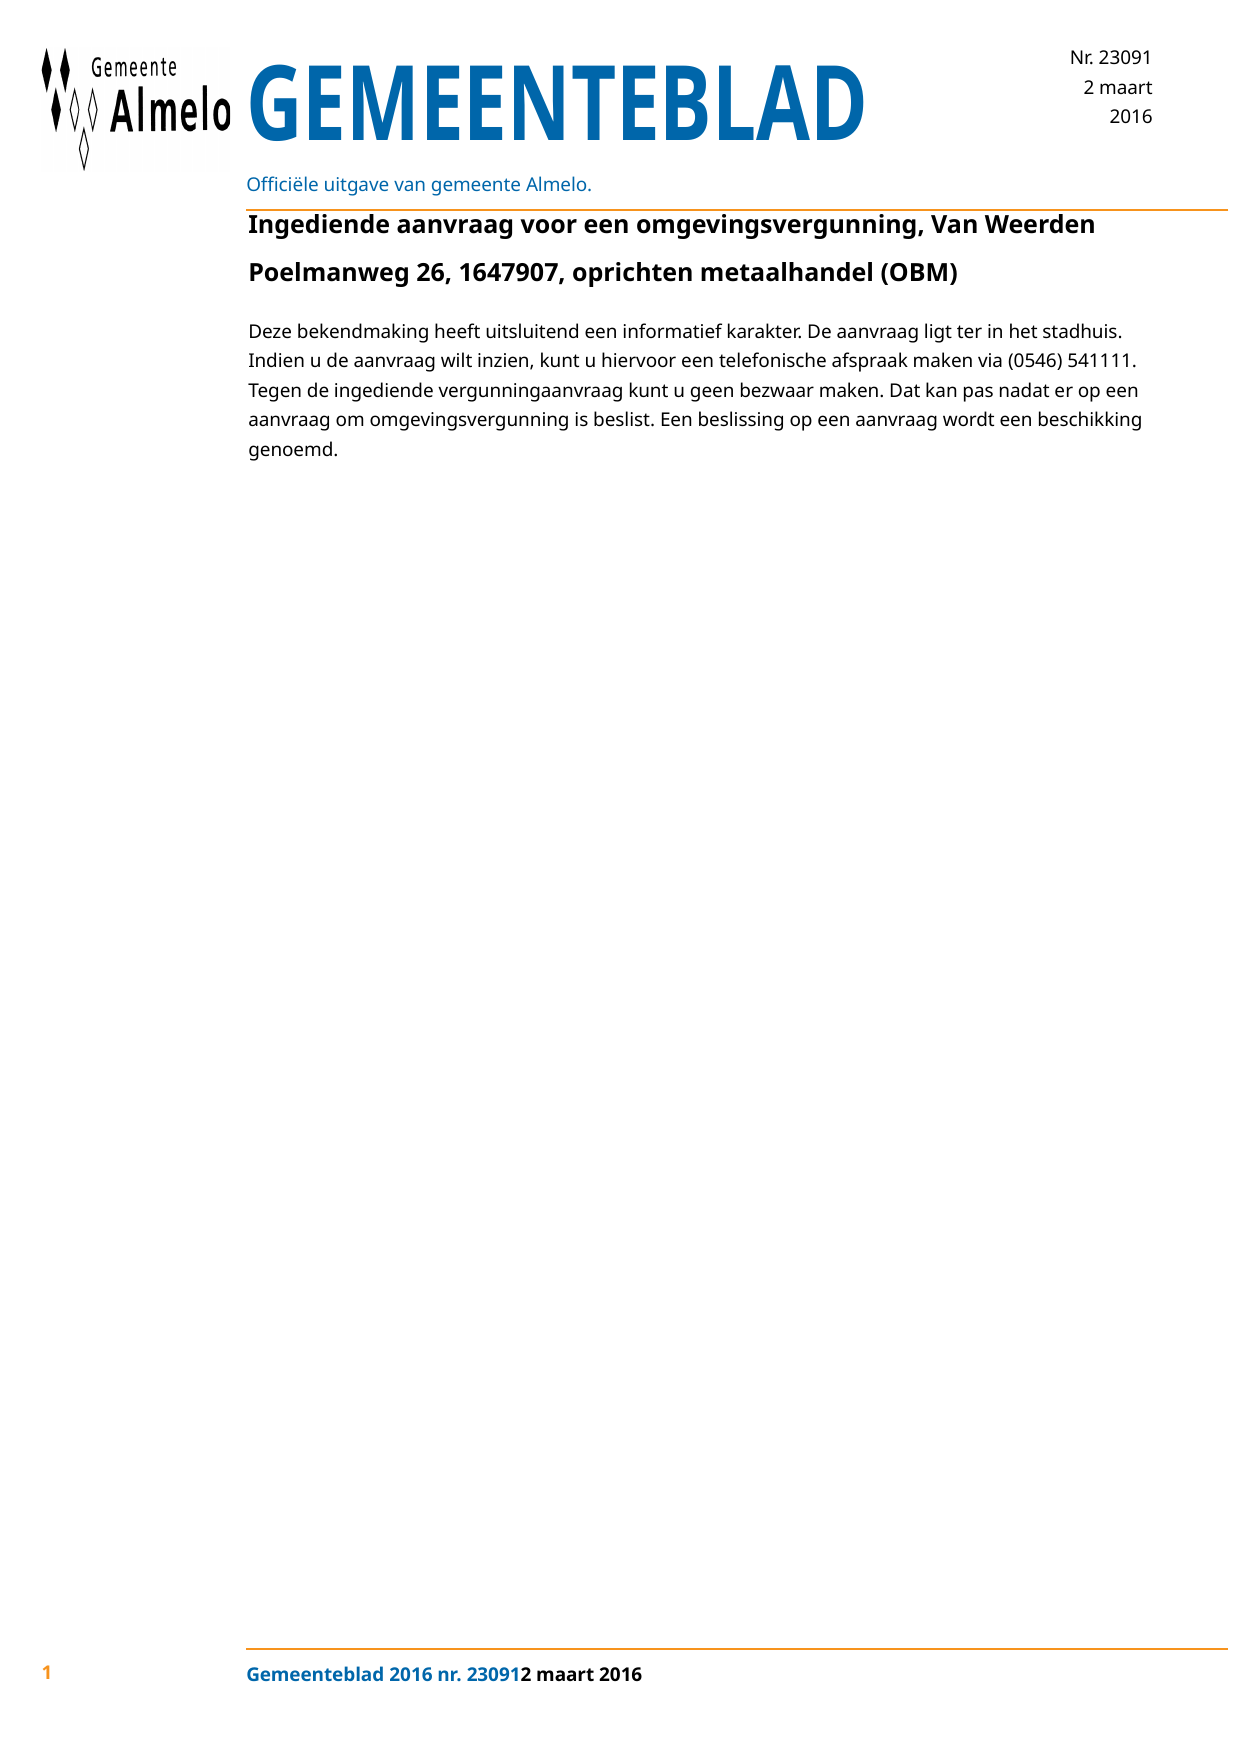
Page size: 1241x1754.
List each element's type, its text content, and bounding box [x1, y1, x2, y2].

text Deze bekendmaking heeft uitsluitend een informatief karakter. De aanvraag ligt ter in het stadhuis. Indien u de aanvraag wilt inzien, kunt u hiervoor een telefonische afspraak maken via (0546) 541111. Tegen de ingediende vergunningaanvraag kunt u geen bezwaar maken. Dat kan pas nadat er op een aanvraag om omgevingsvergunning is beslist. Een beslissing op een aanvraag wordt een beschikking genoemd. [248, 318, 1152, 462]
picture [41, 47, 231, 172]
text Ingediende aanvraag voor een omgevingsvergunning, Van Weerden Poelmanweg 26, 1647907, oprichten metaalhandel (OBM) [248, 211, 1152, 288]
